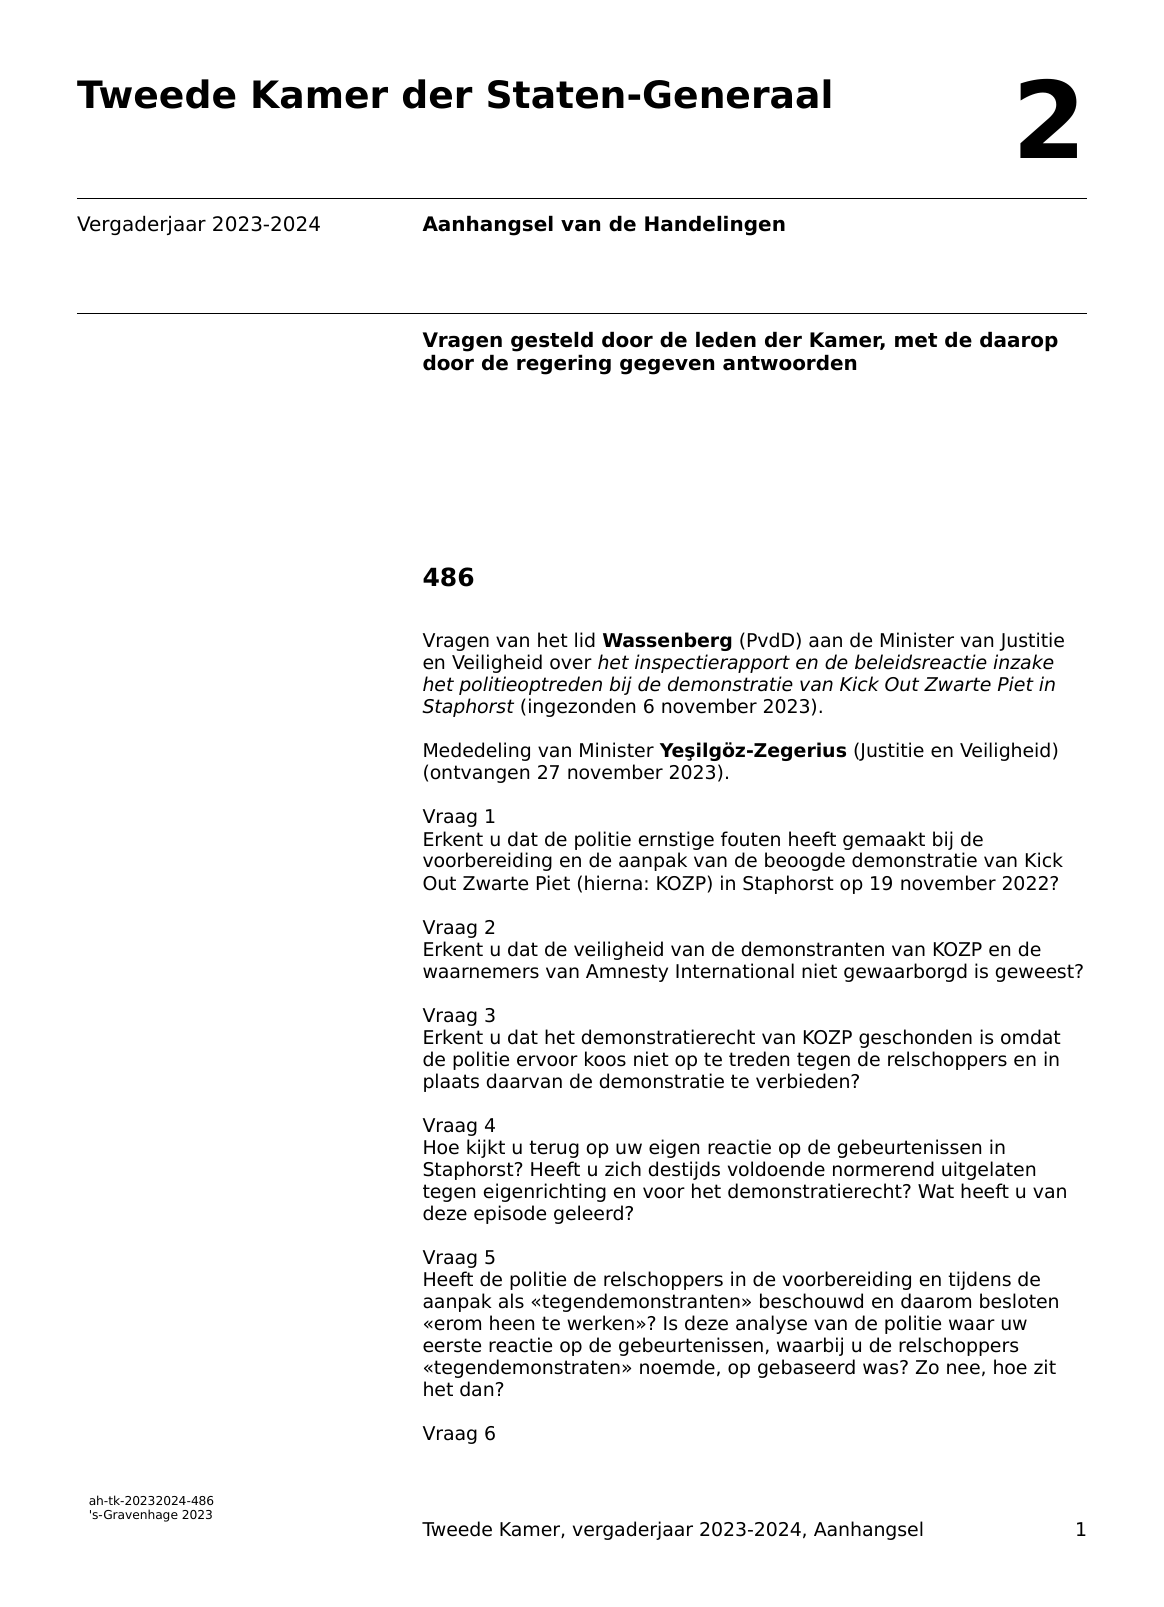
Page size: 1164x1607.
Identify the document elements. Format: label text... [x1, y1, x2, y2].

text 's-Gravenhage 2023 [88, 1508, 323, 1522]
table_cell Vergaderjaar 2023-2024 [77, 199, 422, 313]
text Erkent u dat de politie ernstige fouten heeft gemaakt bij de voorbereiding en de aanpak van de beoogde demonstratie van Kick Out Zwarte Piet (hierna: KOZP) in Staphorst op 19 november 2022? [422, 828, 1087, 894]
text Mededeling van Minister Yeşilgöz-Zegerius (Justitie en Veiligheid) (ontvangen 27 november 2023). [422, 740, 1087, 784]
text 486 [422, 563, 1087, 592]
text ah-tk-20232024-486 [88, 1494, 323, 1508]
table_header 2 [886, 59, 1087, 198]
table_header Tweede Kamer der Staten-Generaal [77, 59, 886, 198]
table_cell Aanhangsel van de Handelingen [422, 199, 1087, 313]
text Vraag 5 [422, 1247, 1087, 1269]
text Heeft de politie de relschoppers in de voorbereiding en tijdens de aanpak als «tegendemonstranten» beschouwd en daarom besloten «erom heen te werken»? Is deze analyse van de politie waar uw eerste reactie op de gebeurtenissen, waarbij u de relschoppers «tegendemonstraten» noemde, op gebaseerd was? Zo nee, hoe zit het dan? [422, 1269, 1087, 1401]
text Vraag 3 [422, 1005, 1087, 1027]
text Vraag 2 [422, 917, 1087, 938]
text Vraag 1 [422, 806, 1087, 828]
text Vragen van het lid Wassenberg (PvdD) aan de Minister van Justitie en Veiligheid over het inspectierapport en de beleidsreactie inzake het politieoptreden bij de demonstratie van Kick Out Zwarte Piet in Staphorst (ingezonden 6 november 2023). [422, 630, 1087, 718]
text Vraag 6 [422, 1423, 1087, 1445]
text Erkent u dat het demonstratierecht van KOZP geschonden is omdat de politie ervoor koos niet op te treden tegen de relschoppers en in plaats daarvan de demonstratie te verbieden? [422, 1027, 1087, 1093]
text Erkent u dat de veiligheid van de demonstranten van KOZP en de waarnemers van Amnesty International niet gewaarborgd is geweest? [422, 938, 1087, 982]
text Vraag 4 [422, 1115, 1087, 1137]
table_cell [77, 314, 422, 375]
text Hoe kijkt u terug op uw eigen reactie op de gebeurtenissen in Staphorst? Heeft u zich destijds voldoende normerend uitgelaten tegen eigenrichting en voor het demonstratierecht? Wat heeft u van deze episode geleerd? [422, 1137, 1087, 1225]
table_cell Vragen gesteld door de leden der Kamer, met de daarop door de regering gegeven antwoorden [422, 314, 1087, 375]
